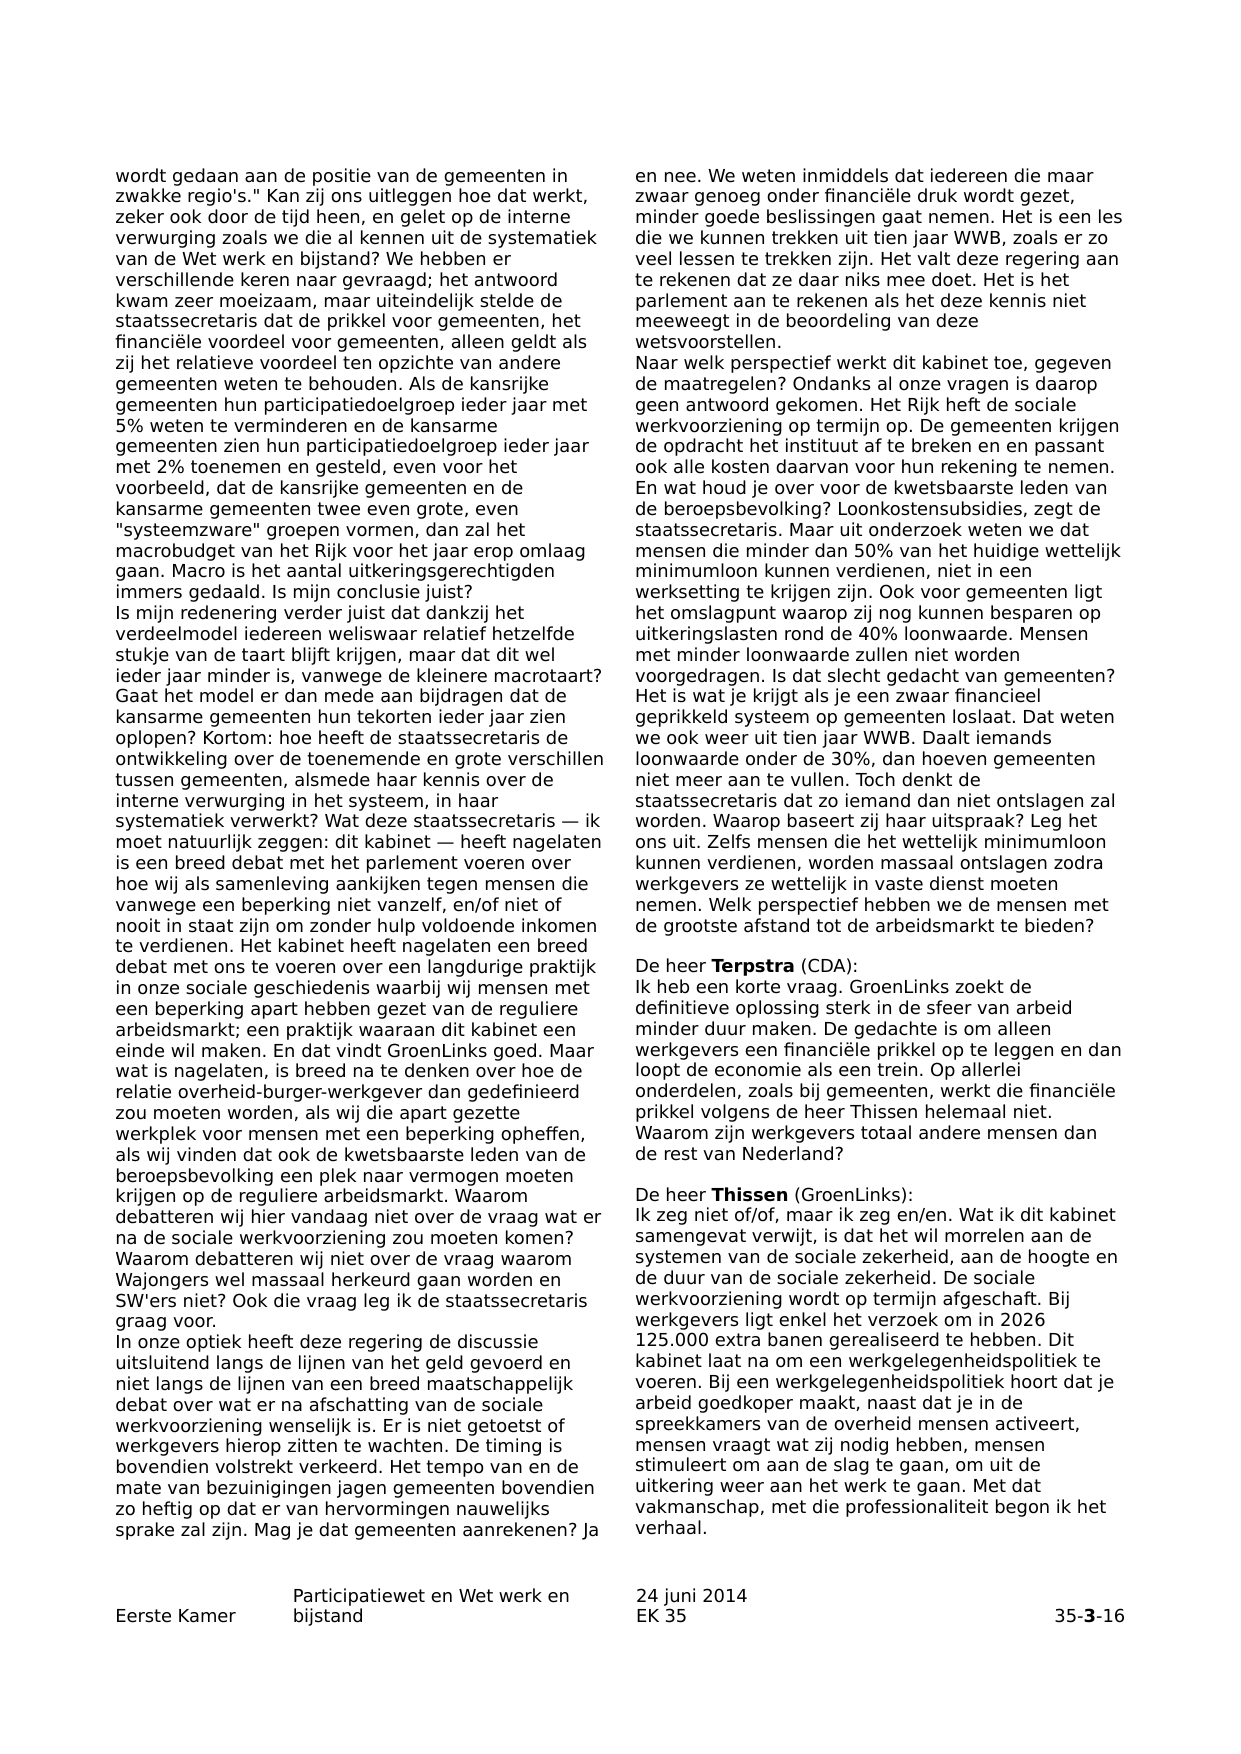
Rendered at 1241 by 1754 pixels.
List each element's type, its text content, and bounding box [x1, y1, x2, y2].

text Is mijn redenering verder juist dat dankzij het verdeelmodel iedereen weliswaar relatief hetzelfde stukje van de taart blijft krijgen, maar dat dit wel ieder jaar minder is, vanwege de kleinere macrotaart? Gaat het model er dan mede aan bijdragen dat de kansarme gemeenten hun tekorten ieder jaar zien oplopen? Kortom: hoe heeft de staatssecretaris de ontwikkeling over de toenemende en grote verschillen tussen gemeenten, alsmede haar kennis over de interne verwurging in het systeem, in haar systematiek verwerkt? Wat deze staatssecretaris — ik moet natuurlijk zeggen: dit kabinet — heeft nagelaten is een breed debat met het parlement voeren over hoe wij als samenleving aankijken tegen mensen die vanwege een beperking niet vanzelf, en/of niet of nooit in staat zijn om zonder hulp voldoende inkomen te verdienen. Het kabinet heeft nagelaten een breed debat met ons te voeren over een langdurige praktijk in onze sociale geschiedenis waarbij wij mensen met een beperking apart hebben gezet van de reguliere arbeidsmarkt; een praktijk waaraan dit kabinet een einde wil maken. En dat vindt GroenLinks goed. Maar wat is nagelaten, is breed na te denken over hoe de relatie overheid-burger-werkgever dan gedefinieerd zou moeten worden, als wij die apart gezette werkplek voor mensen met een beperking opheffen, als wij vinden dat ook de kwetsbaarste leden van de beroepsbevolking een plek naar vermogen moeten krijgen op de reguliere arbeidsmarkt. Waarom debatteren wij hier vandaag niet over de vraag wat er na de sociale werkvoorziening zou moeten komen? Waarom debatteren wij niet over de vraag waarom Wajongers wel massaal herkeurd gaan worden en SW'ers niet? Ook die vraag leg ik de staatssecretaris graag voor. [115, 603, 605, 1332]
text In onze optiek heeft deze regering de discussie uitsluitend langs de lijnen van het geld gevoerd en niet langs de lijnen van een breed maatschappelijk debat over wat er na afschatting van de sociale werkvoorziening wenselijk is. Er is niet getoetst of werkgevers hierop zitten te wachten. De timing is bovendien volstrekt verkeerd. Het tempo van en de mate van bezuinigingen jagen gemeenten bovendien zo heftig op dat er van hervormingen nauwelijks sprake zal zijn. Mag je dat gemeenten aanrekenen? Ja [115, 1332, 605, 1540]
text en nee. We weten inmiddels dat iedereen die maar zwaar genoeg onder financiële druk wordt gezet, minder goede beslissingen gaat nemen. Het is een les die we kunnen trekken uit tien jaar WWB, zoals er zo veel lessen te trekken zijn. Het valt deze regering aan te rekenen dat ze daar niks mee doet. Het is het parlement aan te rekenen als het deze kennis niet meeweegt in de beoordeling van deze wetsvoorstellen. [635, 165, 1125, 353]
text Ik heb een korte vraag. GroenLinks zoekt de definitieve oplossing sterk in de sfeer van arbeid minder duur maken. De gedachte is om alleen werkgevers een financiële prikkel op te leggen en dan loopt de economie als een trein. Op allerlei onderdelen, zoals bij gemeenten, werkt die financiële prikkel volgens de heer Thissen helemaal niet. Waarom zijn werkgevers totaal andere mensen dan de rest van Nederland? [635, 977, 1125, 1164]
text wordt gedaan aan de positie van de gemeenten in zwakke regio's." Kan zij ons uitleggen hoe dat werkt, zeker ook door de tijd heen, en gelet op de interne verwurging zoals we die al kennen uit de systematiek van de Wet werk en bijstand? We hebben er verschillende keren naar gevraagd; het antwoord kwam zeer moeizaam, maar uiteindelijk stelde de staatssecretaris dat de prikkel voor gemeenten, het financiële voordeel voor gemeenten, alleen geldt als zij het relatieve voordeel ten opzichte van andere gemeenten weten te behouden. Als de kansrijke gemeenten hun participatiedoelgroep ieder jaar met 5% weten te verminderen en de kansarme gemeenten zien hun participatiedoelgroep ieder jaar met 2% toenemen en gesteld, even voor het voorbeeld, dat de kansrijke gemeenten en de kansarme gemeenten twee even grote, even "systeemzware" groepen vormen, dan zal het macrobudget van het Rijk voor het jaar erop omlaag gaan. Macro is het aantal uitkeringsgerechtigden immers gedaald. Is mijn conclusie juist? [115, 165, 605, 603]
text De heer Thissen (GroenLinks): [635, 1184, 1125, 1205]
text Naar welk perspectief werkt dit kabinet toe, gegeven de maatregelen? Ondanks al onze vragen is daarop geen antwoord gekomen. Het Rijk heft de sociale werkvoorziening op termijn op. De gemeenten krijgen de opdracht het instituut af te breken en en passant ook alle kosten daarvan voor hun rekening te nemen. En wat houd je over voor de kwetsbaarste leden van de beroepsbevolking? Loonkostensubsidies, zegt de staatssecretaris. Maar uit onderzoek weten we dat mensen die minder dan 50% van het huidige wettelijk minimumloon kunnen verdienen, niet in een werksetting te krijgen zijn. Ook voor gemeenten ligt het omslagpunt waarop zij nog kunnen besparen op uitkeringslasten rond de 40% loonwaarde. Mensen met minder loonwaarde zullen niet worden voorgedragen. Is dat slecht gedacht van gemeenten? Het is wat je krijgt als je een zwaar financieel geprikkeld systeem op gemeenten loslaat. Dat weten we ook weer uit tien jaar WWB. Daalt iemands loonwaarde onder de 30%, dan hoeven gemeenten niet meer aan te vullen. Toch denkt de staatssecretaris dat zo iemand dan niet ontslagen zal worden. Waarop baseert zij haar uitspraak? Leg het ons uit. Zelfs mensen die het wettelijk minimumloon kunnen verdienen, worden massaal ontslagen zodra werkgevers ze wettelijk in vaste dienst moeten nemen. Welk perspectief hebben we de mensen met de grootste afstand tot de arbeidsmarkt te bieden? [635, 353, 1125, 936]
text Ik zeg niet of/of, maar ik zeg en/en. Wat ik dit kabinet samengevat verwijt, is dat het wil morrelen aan de systemen van de sociale zekerheid, aan de hoogte en de duur van de sociale zekerheid. De sociale werkvoorziening wordt op termijn afgeschaft. Bij werkgevers ligt enkel het verzoek om in 2026 125.000 extra banen gerealiseerd te hebben. Dit kabinet laat na om een werkgelegenheidspolitiek te voeren. Bij een werkgelegenheidspolitiek hoort dat je arbeid goedkoper maakt, naast dat je in de spreekkamers van de overheid mensen activeert, mensen vraagt wat zij nodig hebben, mensen stimuleert om aan de slag te gaan, om uit de uitkering weer aan het werk te gaan. Met dat vakmanschap, met die professionaliteit begon ik het verhaal. [635, 1205, 1125, 1538]
text De heer Terpstra (CDA): [635, 956, 1125, 977]
